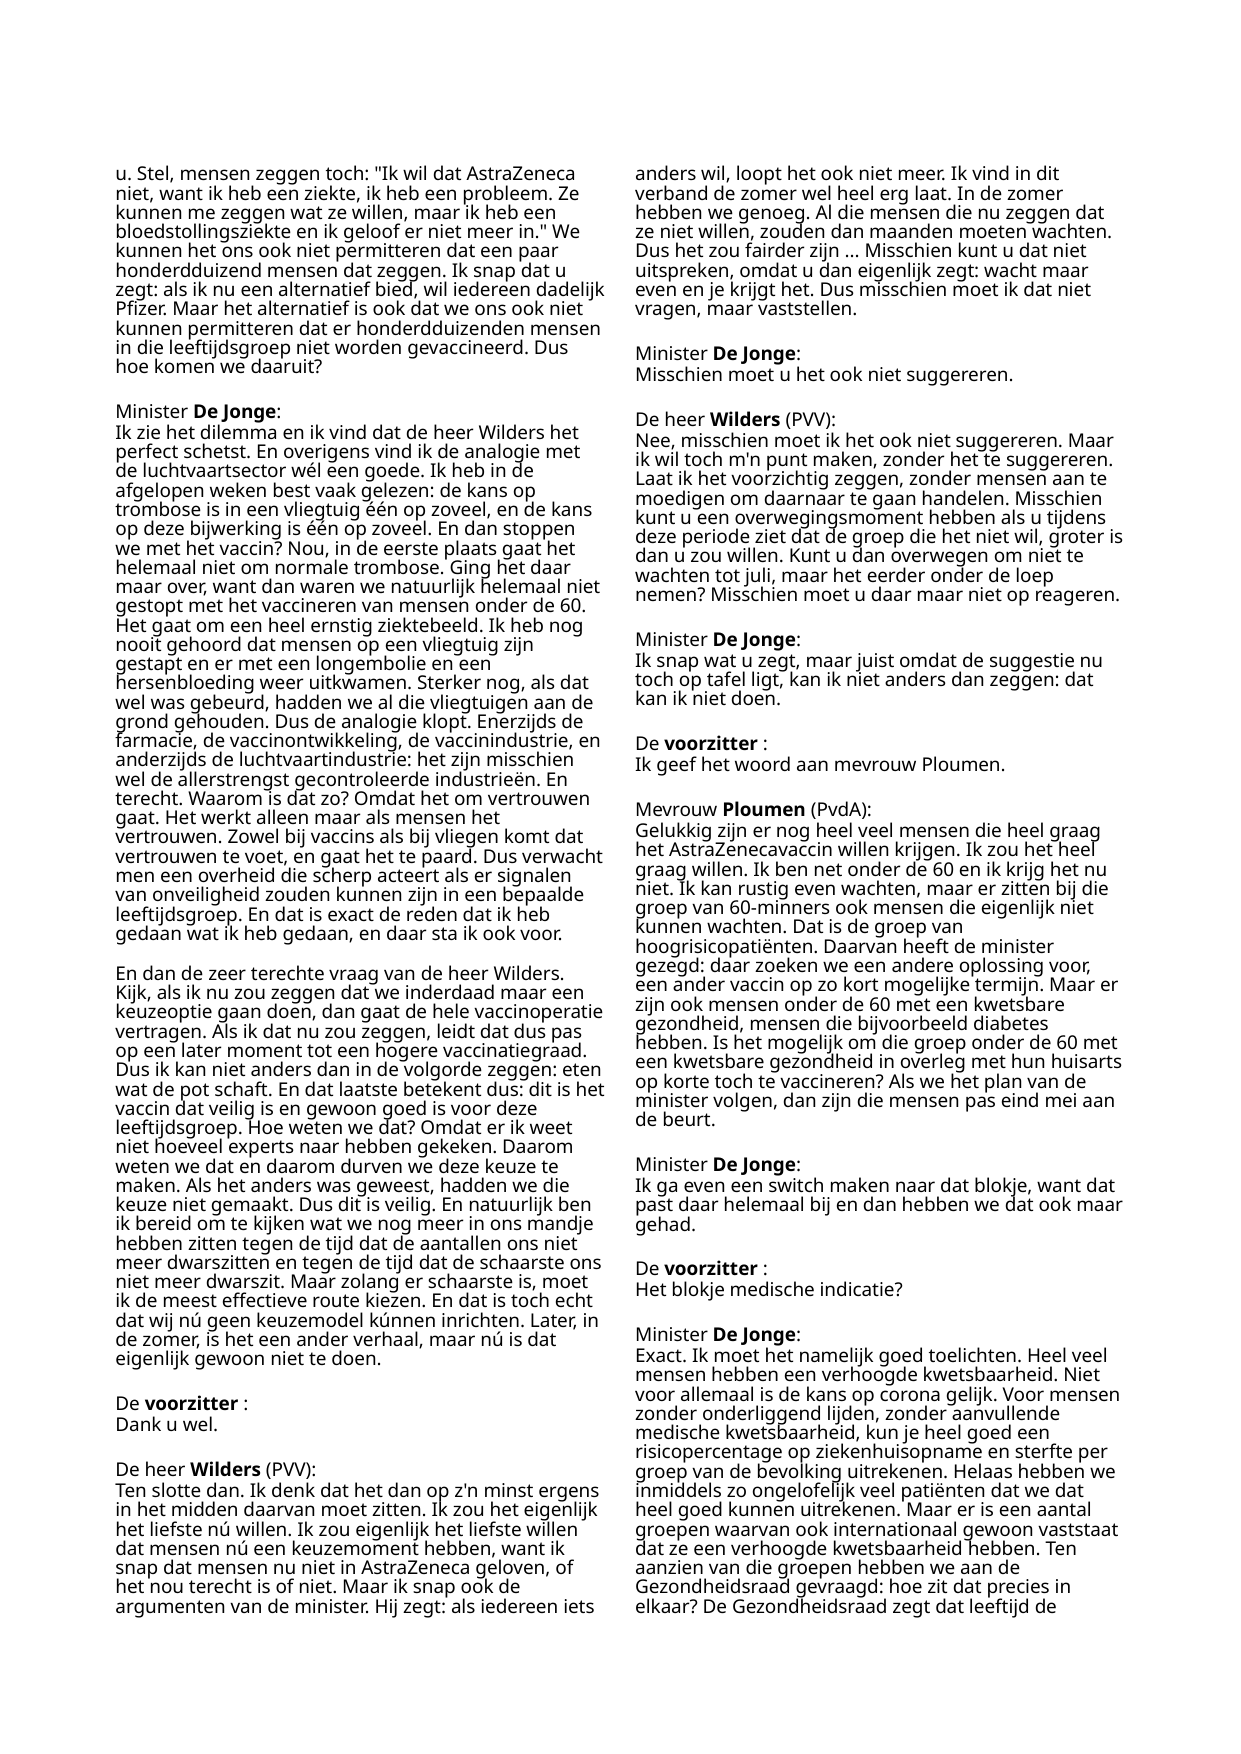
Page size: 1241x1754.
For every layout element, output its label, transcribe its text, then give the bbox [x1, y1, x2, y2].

text Dank u wel. [115, 1416, 605, 1435]
text De voorzitter : [115, 1390, 605, 1416]
text Misschien moet u het ook niet suggereren. [635, 366, 1125, 385]
text Exact. Ik moet het namelijk goed toelichten. Heel veel mensen hebben een verhoogde kwetsbaarheid. Niet voor allemaal is de kans op corona gelijk. Voor mensen zonder onderliggend lijden, zonder aanvullende medische kwetsbaarheid, kun je heel goed een risicopercentage op ziekenhuisopname en sterfte per groep van de bevolking uitrekenen. Helaas hebben we inmiddels zo ongelofelijk veel patiënten dat we dat heel goed kunnen uitrekenen. Maar er is een aantal groepen waarvan ook internationaal gewoon vaststaat dat ze een verhoogde kwetsbaarheid hebben. Ten aanzien van die groepen hebben we aan de Gezondheidsraad gevraagd: hoe zit dat precies in elkaar? De Gezondheidsraad zegt dat leeftijd de [635, 1347, 1125, 1617]
text Nee, misschien moet ik het ook niet suggereren. Maar ik wil toch m'n punt maken, zonder het te suggereren. Laat ik het voorzichtig zeggen, zonder mensen aan te moedigen om daarnaar te gaan handelen. Misschien kunt u een overwegingsmoment hebben als u tijdens deze periode ziet dat de groep die het niet wil, groter is dan u zou willen. Kunt u dan overwegen om niet te wachten tot juli, maar het eerder onder de loep nemen? Misschien moet u daar maar niet op reageren. [635, 432, 1125, 605]
text Ik ga even een switch maken naar dat blokje, want dat past daar helemaal bij en dan hebben we dat ook maar gehad. [635, 1177, 1125, 1235]
text De heer Wilders (PVV): [115, 1456, 605, 1482]
text Het blokje medische indicatie? [635, 1281, 1125, 1301]
text De heer Wilders (PVV): [635, 406, 1125, 432]
text Minister De Jonge: [635, 340, 1125, 366]
text Mevrouw Ploumen (PvdA): [635, 796, 1125, 822]
text Gelukkig zijn er nog heel veel mensen die heel graag het AstraZenecavaccin willen krijgen. Ik zou het heel graag willen. Ik ben net onder de 60 en ik krijg het nu niet. Ik kan rustig even wachten, maar er zitten bij die groep van 60-minners ook mensen die eigenlijk niet kunnen wachten. Dat is de groep van hoogrisicopatiënten. Daarvan heeft de minister gezegd: daar zoeken we een andere oplossing voor, een ander vaccin op zo kort mogelijke termijn. Maar er zijn ook mensen onder de 60 met een kwetsbare gezondheid, mensen die bijvoorbeeld diabetes hebben. Is het mogelijk om die groep onder de 60 met een kwetsbare gezondheid in overleg met hun huisarts op korte toch te vaccineren? Als we het plan van de minister volgen, dan zijn die mensen pas eind mei aan de beurt. [635, 822, 1125, 1130]
text Minister De Jonge: [635, 1321, 1125, 1347]
text De voorzitter : [635, 731, 1125, 756]
text Minister De Jonge: [635, 626, 1125, 652]
text Ik snap wat u zegt, maar juist omdat de suggestie nu toch op tafel ligt, kan ik niet anders dan zeggen: dat kan ik niet doen. [635, 652, 1125, 710]
text Ik geef het woord aan mevrouw Ploumen. [635, 756, 1125, 776]
text En dan de zeer terechte vraag van de heer Wilders. Kijk, als ik nu zou zeggen dat we inderdaad maar een keuzeoptie gaan doen, dan gaat de hele vaccinoperatie vertragen. Als ik dat nu zou zeggen, leidt dat dus pas op een later moment tot een hogere vaccinatiegraad. Dus ik kan niet anders dan in de volgorde zeggen: eten wat de pot schaft. En dat laatste betekent dus: dit is het vaccin dat veilig is en gewoon goed is voor deze leeftijdsgroep. Hoe weten we dat? Omdat er ik weet niet hoeveel experts naar hebben gekeken. Daarom weten we dat en daarom durven we deze keuze te maken. Als het anders was geweest, hadden we die keuze niet gemaakt. Dus dit is veilig. En natuurlijk ben ik bereid om te kijken wat we nog meer in ons mandje hebben zitten tegen de tijd dat de aantallen ons niet meer dwarszitten en tegen de tijd dat de schaarste ons niet meer dwarszit. Maar zolang er schaarste is, moet ik de meest effectieve route kiezen. En dat is toch echt dat wij nú geen keuzemodel kúnnen inrichten. Later, in de zomer, is het een ander verhaal, maar nú is dat eigenlijk gewoon niet te doen. [115, 965, 605, 1369]
text Minister De Jonge: [635, 1151, 1125, 1177]
text Minister De Jonge: [115, 398, 605, 424]
text Ten slotte dan. Ik denk dat het dan op z'n minst ergens in het midden daarvan moet zitten. Ik zou het eigenlijk het liefste nú willen. Ik zou eigenlijk het liefste willen dat mensen nú een keuzemoment hebben, want ik snap dat mensen nu niet in AstraZeneca geloven, of het nou terecht is of niet. Maar ik snap ook de argumenten van de minister. Hij zegt: als iedereen iets [115, 1482, 605, 1617]
text u. Stel, mensen zeggen toch: "Ik wil dat AstraZeneca niet, want ik heb een ziekte, ik heb een probleem. Ze kunnen me zeggen wat ze willen, maar ik heb een bloedstollingsziekte en ik geloof er niet meer in." We kunnen het ons ook niet permitteren dat een paar honderdduizend mensen dat zeggen. Ik snap dat u zegt: als ik nu een alternatief bied, wil iedereen dadelijk Pfizer. Maar het alternatief is ook dat we ons ook niet kunnen permitteren dat er honderdduizenden mensen in die leeftijdsgroep niet worden gevaccineerd. Dus hoe komen we daaruit? [115, 165, 605, 377]
text anders wil, loopt het ook niet meer. Ik vind in dit verband de zomer wel heel erg laat. In de zomer hebben we genoeg. Al die mensen die nu zeggen dat ze niet willen, zouden dan maanden moeten wachten. Dus het zou fairder zijn ... Misschien kunt u dat niet uitspreken, omdat u dan eigenlijk zegt: wacht maar even en je krijgt het. Dus misschien moet ik dat niet vragen, maar vaststellen. [635, 165, 1125, 319]
text Ik zie het dilemma en ik vind dat de heer Wilders het perfect schetst. En overigens vind ik de analogie met de luchtvaartsector wél een goede. Ik heb in de afgelopen weken best vaak gelezen: de kans op trombose is in een vliegtuig één op zoveel, en de kans op deze bijwerking is één op zoveel. En dan stoppen we met het vaccin? Nou, in de eerste plaats gaat het helemaal niet om normale trombose. Ging het daar maar over, want dan waren we natuurlijk helemaal niet gestopt met het vaccineren van mensen onder de 60. Het gaat om een heel ernstig ziektebeeld. Ik heb nog nooit gehoord dat mensen op een vliegtuig zijn gestapt en er met een longembolie en een hersenbloeding weer uitkwamen. Sterker nog, als dat wel was gebeurd, hadden we al die vliegtuigen aan de grond gehouden. Dus de analogie klopt. Enerzijds de farmacie, de vaccinontwikkeling, de vaccinindustrie, en anderzijds de luchtvaartindustrie: het zijn misschien wel de allerstrengst gecontroleerde industrieën. En terecht. Waarom is dat zo? Omdat het om vertrouwen gaat. Het werkt alleen maar als mensen het vertrouwen. Zowel bij vaccins als bij vliegen komt dat vertrouwen te voet, en gaat het te paard. Dus verwacht men een overheid die scherp acteert als er signalen van onveiligheid zouden kunnen zijn in een bepaalde leeftijdsgroep. En dat is exact de reden dat ik heb gedaan wat ik heb gedaan, en daar sta ik ook voor. [115, 424, 605, 944]
text De voorzitter : [635, 1256, 1125, 1281]
